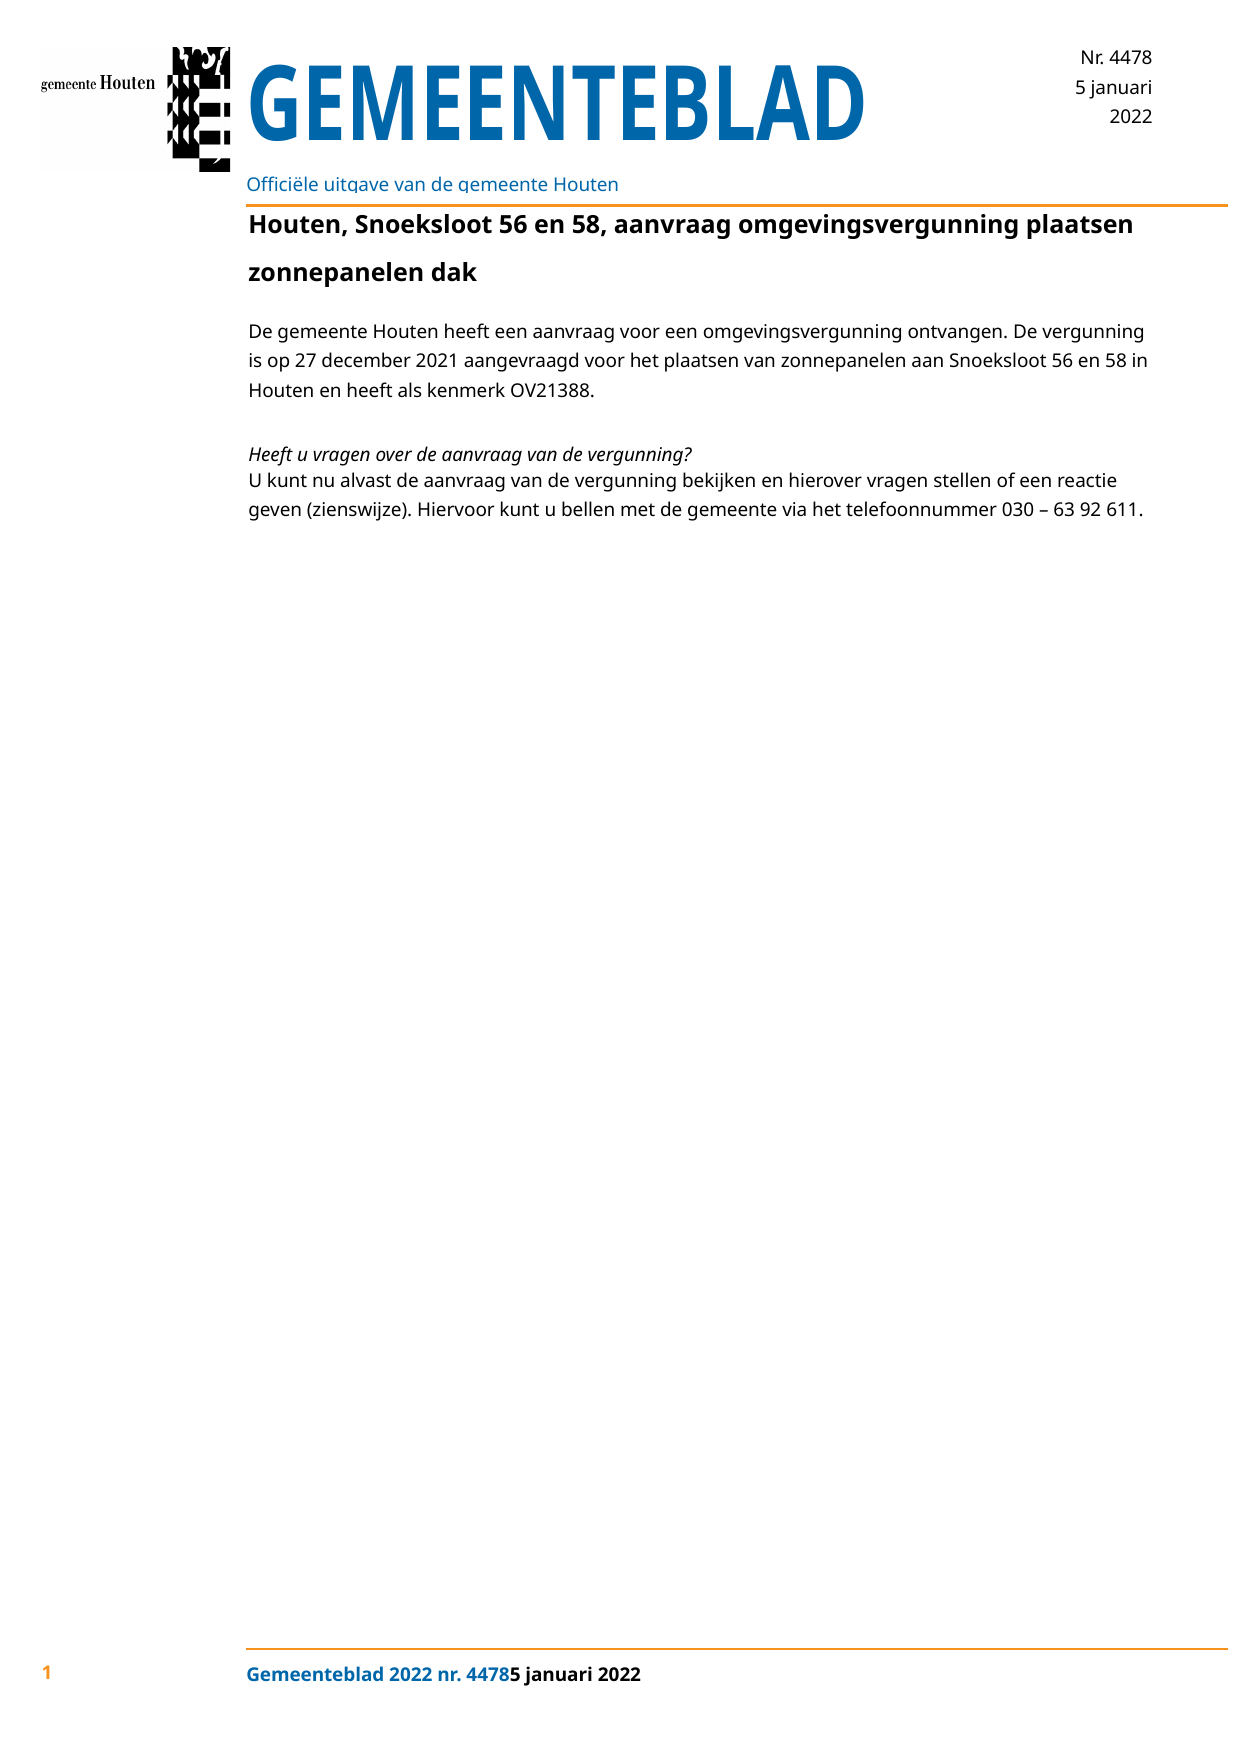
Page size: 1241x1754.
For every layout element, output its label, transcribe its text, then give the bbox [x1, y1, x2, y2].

text Heeft u vragen over de aanvraag van de vergunning? [248, 441, 1152, 467]
text Houten, Snoeksloot 56 en 58, aanvraag omgevingsvergunning plaatsen zonnepanelen dak [248, 207, 1152, 288]
picture [41, 47, 231, 172]
text De gemeente Houten heeft een aanvraag voor een omgevingsvergunning ontvangen. De vergunning is op 27 december 2021 aangevraagd voor het plaatsen van zonnepanelen aan Snoeksloot 56 en 58 in Houten en heeft als kenmerk OV21388. [248, 318, 1152, 403]
text U kunt nu alvast de aanvraag van de vergunning bekijken en hierover vragen stellen of een reactie geven (zienswijze). Hiervoor kunt u bellen met de gemeente via het telefoonnummer 030 – 63 92 611. [248, 467, 1152, 522]
